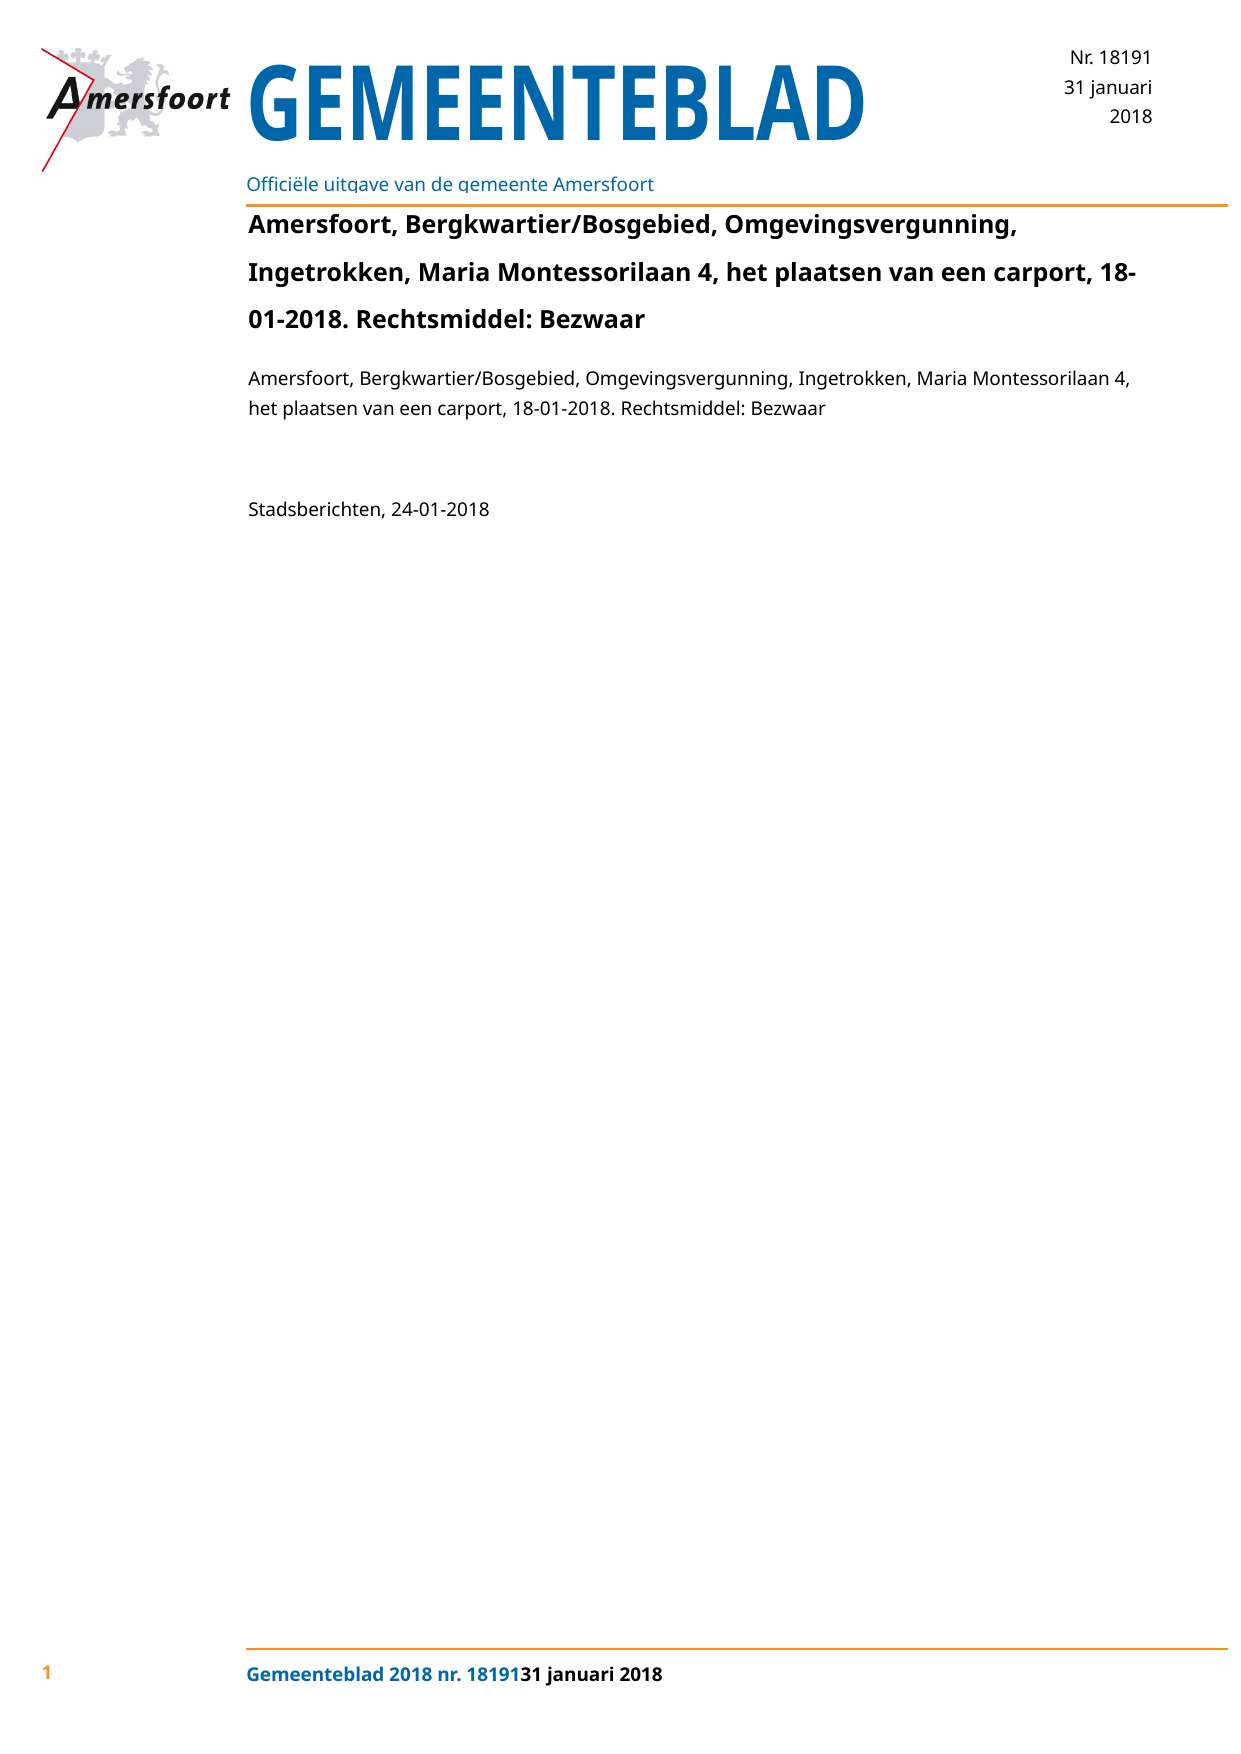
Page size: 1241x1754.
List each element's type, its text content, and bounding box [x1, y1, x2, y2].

text Amersfoort, Bergkwartier/Bosgebied, Omgevingsvergunning, Ingetrokken, Maria Montessorilaan 4, het plaatsen van een carport, 18-01-2018. Rechtsmiddel: Bezwaar [248, 366, 1152, 421]
text Stadsberichten, 24-01-2018 [248, 496, 1152, 522]
picture [41, 47, 231, 172]
text Amersfoort, Bergkwartier/Bosgebied, Omgevingsvergunning, Ingetrokken, Maria Montessorilaan 4, het plaatsen van een carport, 18-01-2018. Rechtsmiddel: Bezwaar [248, 207, 1152, 336]
